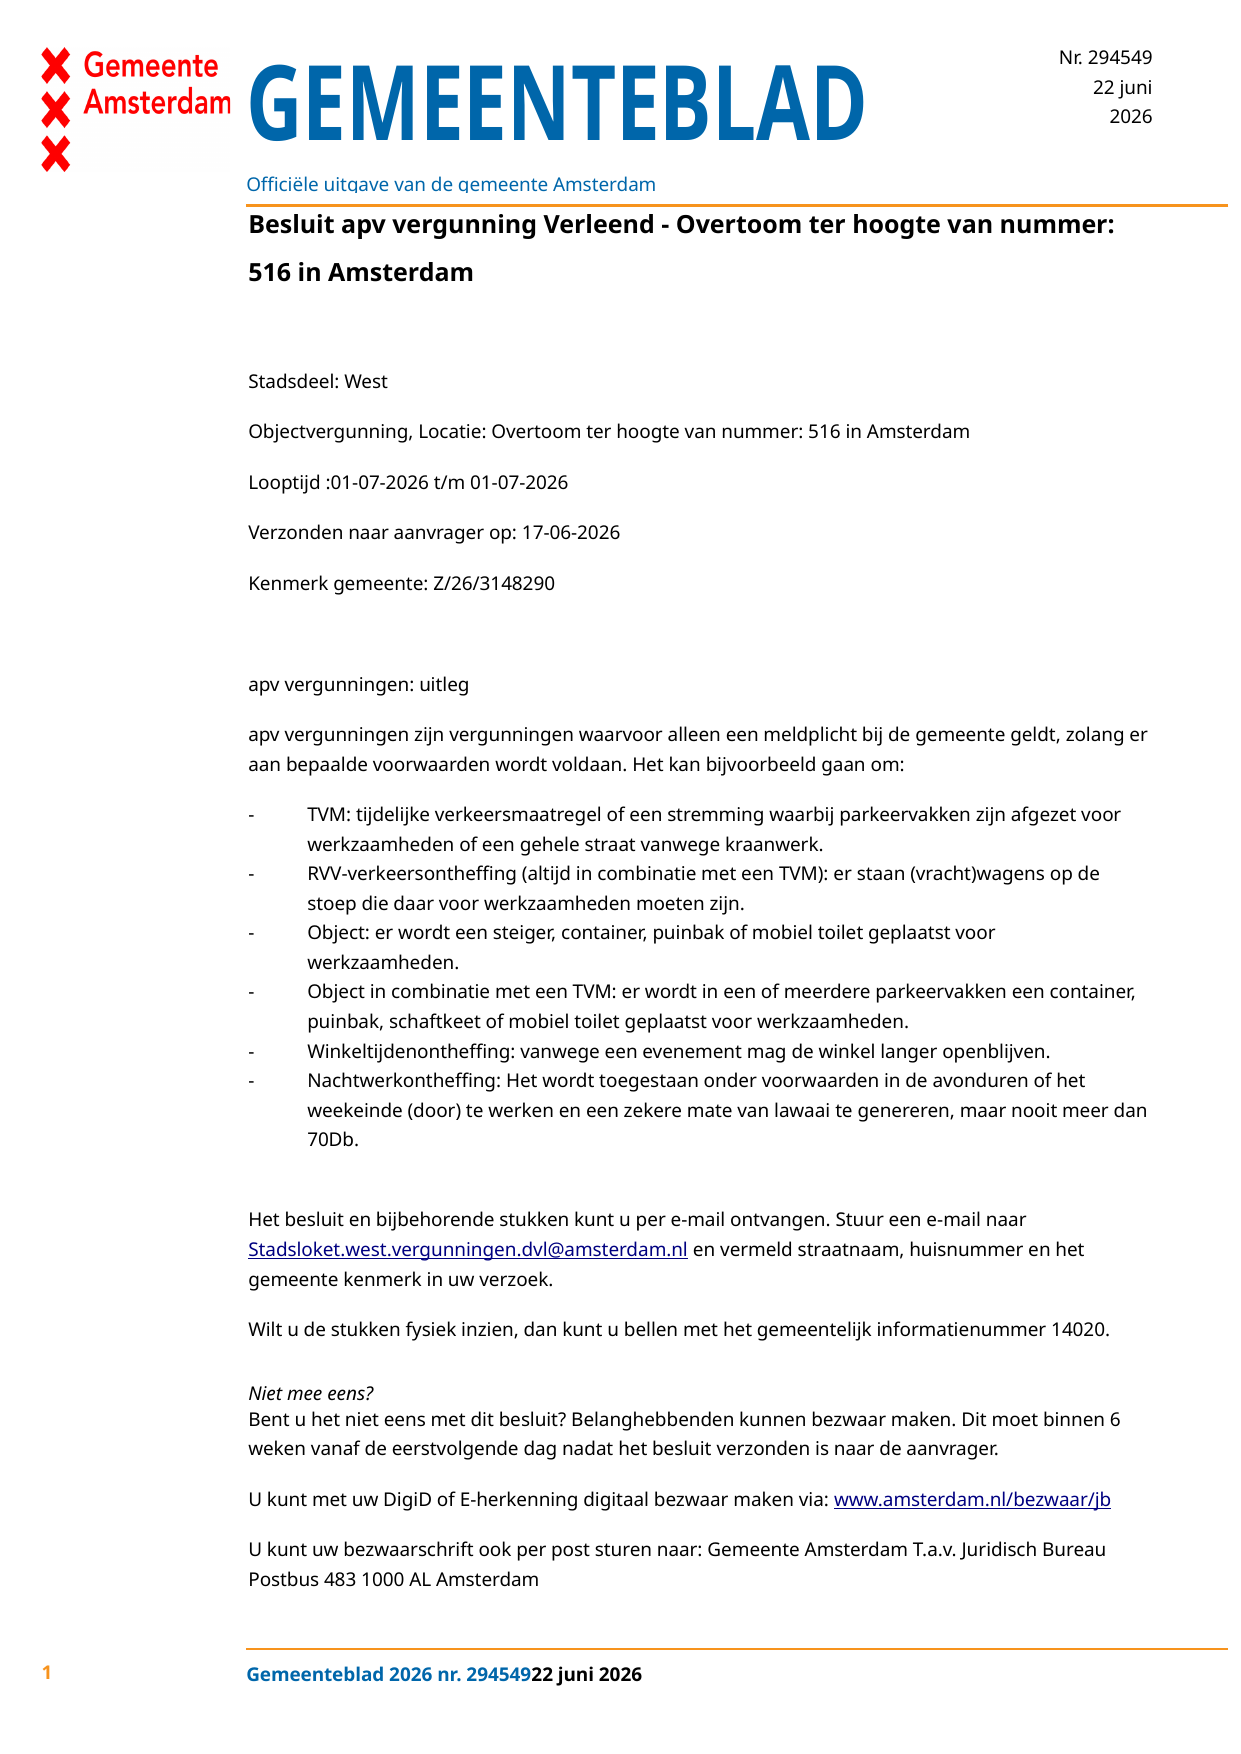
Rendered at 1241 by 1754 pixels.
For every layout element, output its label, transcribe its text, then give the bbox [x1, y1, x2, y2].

text U kunt uw bezwaarschrift ook per post sturen naar: Gemeente Amsterdam T.a.v. Juridisch Bureau Postbus 483 1000 AL Amsterdam [248, 1536, 1152, 1592]
text Kenmerk gemeente: Z/26/3148290 [248, 570, 1152, 596]
text Besluit apv vergunning Verleend - Overtoom ter hoogte van nummer: 516 in Amsterdam [248, 207, 1152, 288]
text Niet mee eens? [248, 1380, 1152, 1406]
list Winkeltijdenontheffing: vanwege een evenement mag de winkel langer openblijven. [248, 1038, 1152, 1064]
text U kunt met uw DigiD of E-herkenning digitaal bezwaar maken via: www.amsterdam.nl/bezwaar/jb [248, 1486, 1152, 1512]
text Objectvergunning, Locatie: Overtoom ter hoogte van nummer: 516 in Amsterdam [248, 419, 1152, 444]
text Bent u het niet eens met dit besluit? Belanghebbenden kunnen bezwaar maken. Dit moet binnen 6 weken vanaf de eerstvolgende dag nadat het besluit verzonden is naar de aanvrager. [248, 1406, 1152, 1461]
text apv vergunningen: uitleg [248, 671, 1152, 697]
list TVM: tijdelijke verkeersmaatregel of een stremming waarbij parkeervakken zijn afgezet voor werkzaamheden of een gehele straat vanwege kraanwerk. [248, 801, 1152, 857]
text apv vergunningen zijn vergunningen waarvoor alleen een meldplicht bij de gemeente geldt, zolang er aan bepaalde voorwaarden wordt voldaan. Het kan bijvoorbeeld gaan om: [248, 721, 1152, 777]
list Object in combinatie met een TVM: er wordt in een of meerdere parkeervakken een container, puinbak, schaftkeet of mobiel toilet geplaatst voor werkzaamheden. [248, 979, 1152, 1034]
text Wilt u de stukken fysiek inzien, dan kunt u bellen met het gemeentelijk informatienummer 14020. [248, 1316, 1152, 1342]
text Looptijd :01-07-2026 t/m 01-07-2026 [248, 469, 1152, 495]
text Stadsdeel: West [248, 368, 1152, 394]
text Het besluit en bijbehorende stukken kunt u per e-mail ontvangen. Stuur een e-mail naar Stadsloket.west.vergunningen.dvl@amsterdam.nl en vermeld straatnaam, huisnummer en het gemeente kenmerk in uw verzoek. [248, 1207, 1152, 1292]
list RVV-verkeersontheffing (altijd in combinatie met een TVM): er staan (vracht)wagens op de stoep die daar voor werkzaamheden moeten zijn. [248, 860, 1152, 916]
list Object: er wordt een steiger, container, puinbak of mobiel toilet geplaatst voor werkzaamheden. [248, 919, 1152, 975]
picture [41, 47, 231, 172]
text Verzonden naar aanvrager op: 17-06-2026 [248, 519, 1152, 545]
list Nachtwerkontheffing: Het wordt toegestaan onder voorwaarden in de avonduren of het weekeinde (door) te werken en een zekere mate van lawaai te genereren, maar nooit meer dan 70Db. [248, 1067, 1152, 1152]
